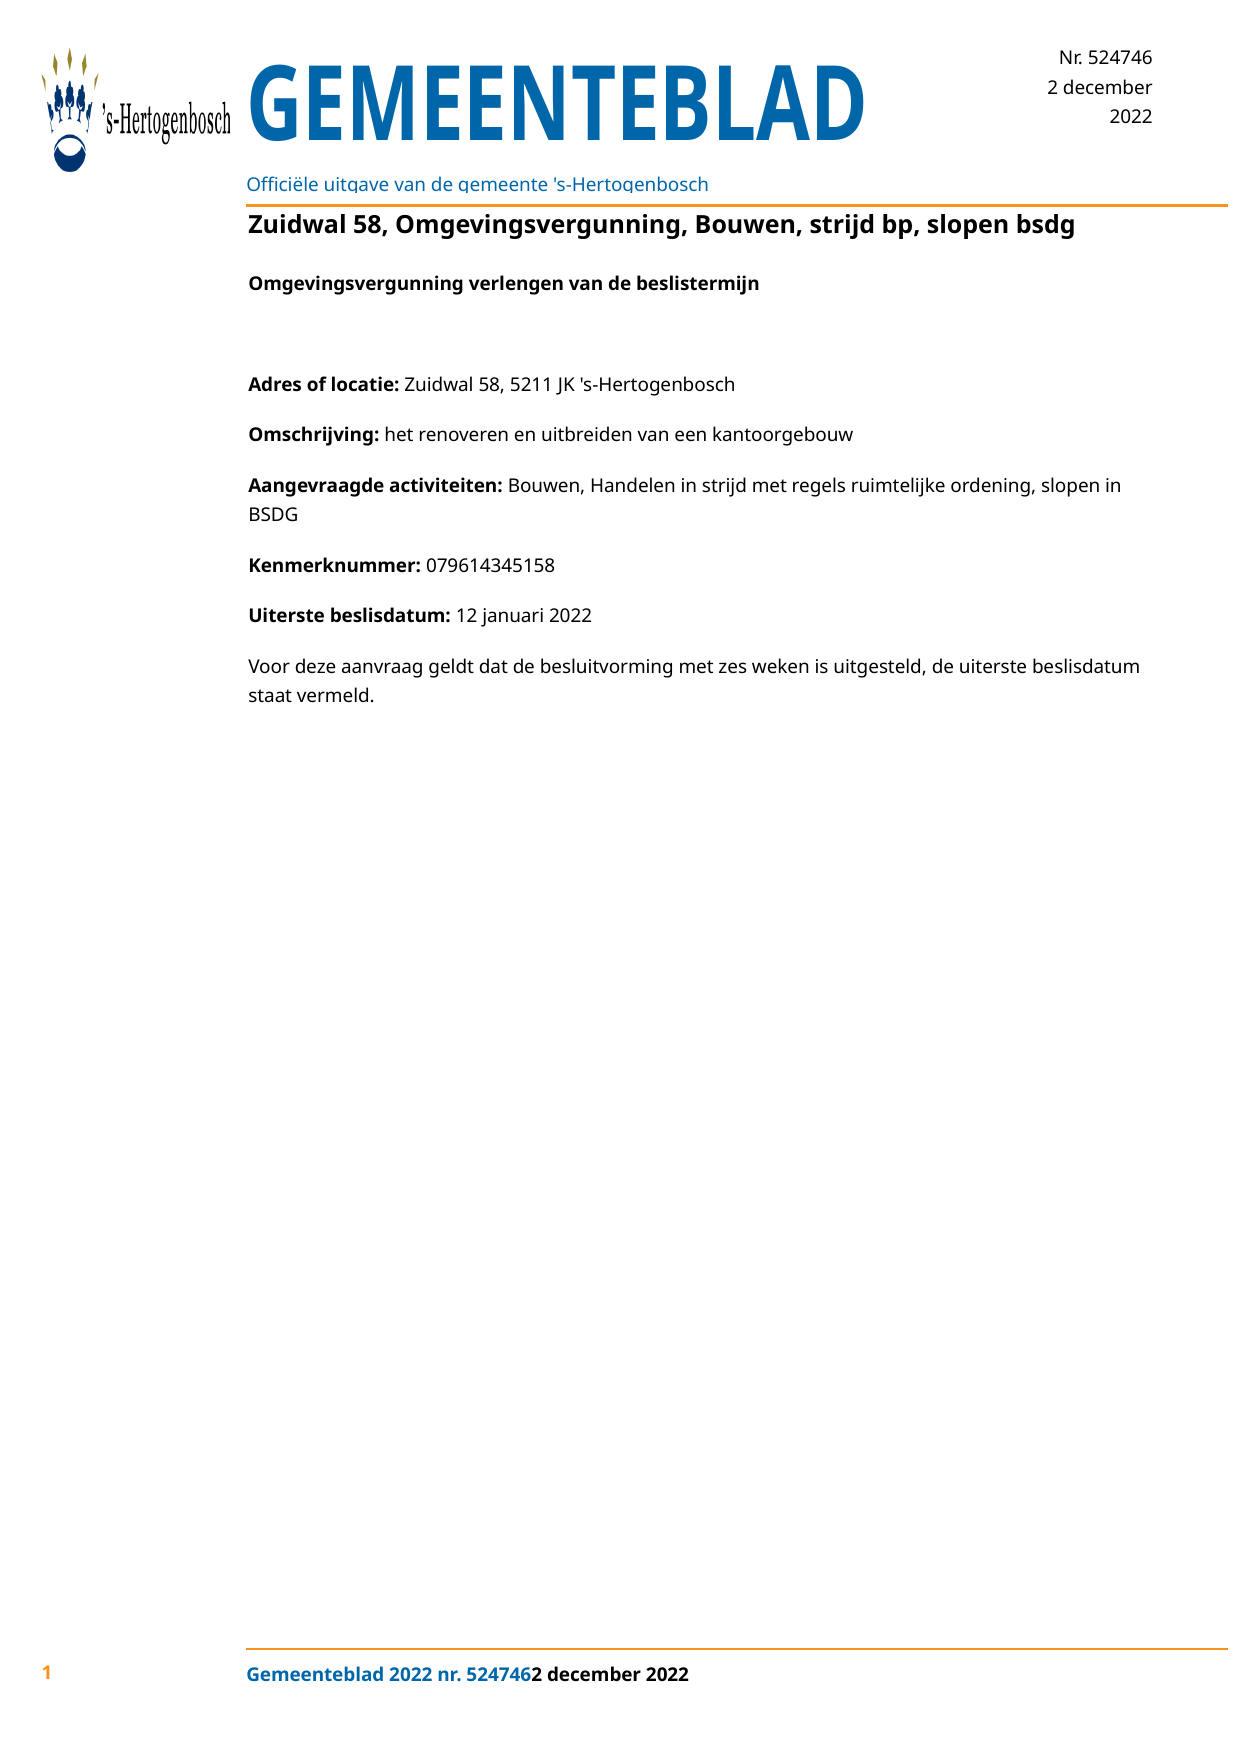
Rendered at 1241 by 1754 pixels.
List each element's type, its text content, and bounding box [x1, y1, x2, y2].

text Adres of locatie: Zuidwal 58, 5211 JK 's-Hertogenbosch [248, 371, 1152, 397]
text Voor deze aanvraag geldt dat de besluitvorming met zes weken is uitgesteld, de uiterste beslisdatum staat vermeld. [248, 653, 1152, 708]
text Uiterste beslisdatum: 12 januari 2022 [248, 602, 1152, 628]
text Omschrijving: het renoveren en uitbreiden van een kantoorgebouw [248, 422, 1152, 447]
text Zuidwal 58, Omgevingsvergunning, Bouwen, strijd bp, slopen bsdg [248, 207, 1152, 241]
text Kenmerknummer: 079614345158 [248, 552, 1152, 578]
picture [41, 47, 231, 172]
text Aangevraagde activiteiten: Bouwen, Handelen in strijd met regels ruimtelijke ordening, slopen in BSDG [248, 472, 1152, 527]
text Omgevingsvergunning verlengen van de beslistermijn [248, 270, 1152, 296]
